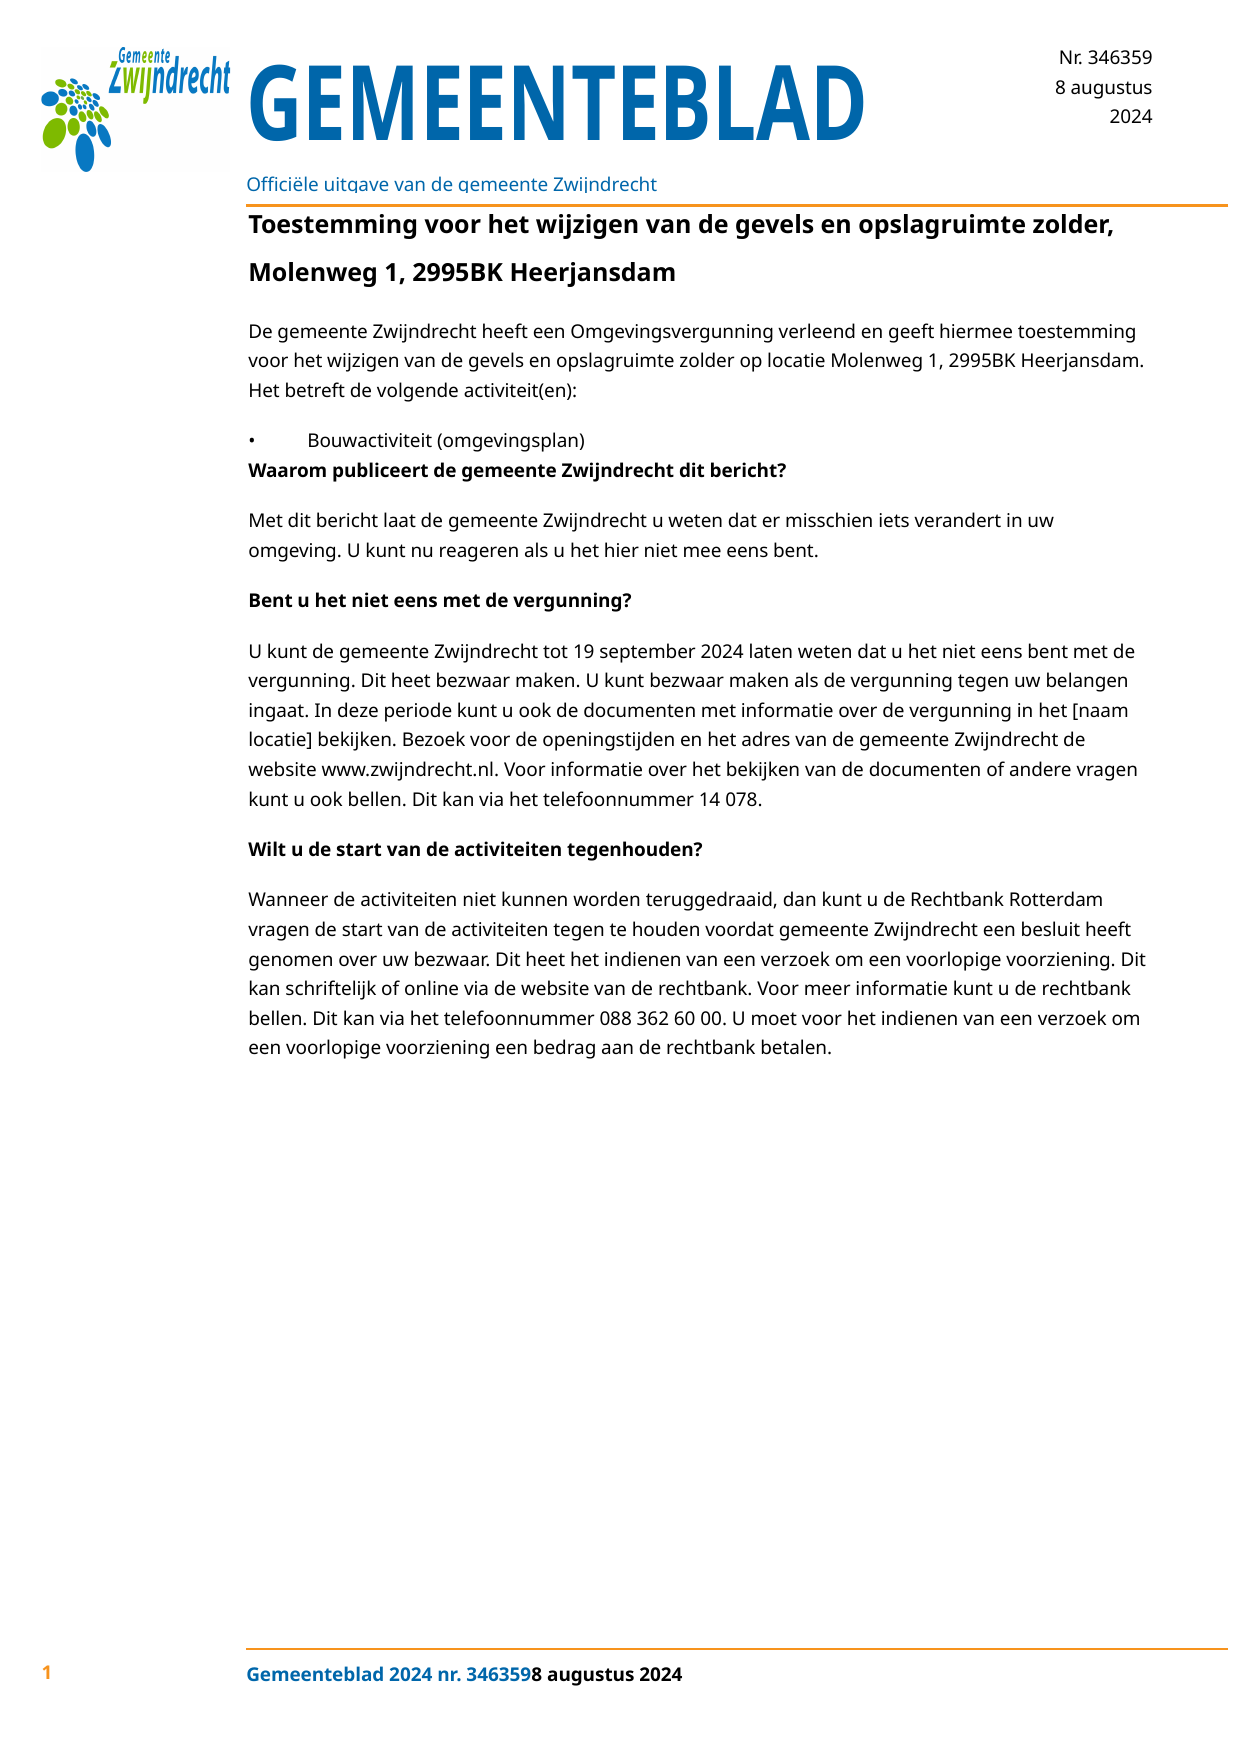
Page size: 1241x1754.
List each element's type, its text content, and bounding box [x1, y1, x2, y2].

text U kunt de gemeente Zwijndrecht tot 19 september 2024 laten weten dat u het niet eens bent met de vergunning. Dit heet bezwaar maken. U kunt bezwaar maken als de vergunning tegen uw belangen ingaat. In deze periode kunt u ook de documenten met informatie over de vergunning in het [naam locatie] bekijken. Bezoek voor de openingstijden en het adres van de gemeente Zwijndrecht de website www.zwijndrecht.nl. Voor informatie over het bekijken van de documenten of andere vragen kunt u ook bellen. Dit kan via het telefoonnummer 14 078. [248, 638, 1152, 812]
text Toestemming voor het wijzigen van de gevels en opslagruimte zolder, Molenweg 1, 2995BK Heerjansdam [248, 207, 1152, 288]
list Bouwactiviteit (omgevingsplan) [248, 427, 1152, 453]
text Waarom publiceert de gemeente Zwijndrecht dit bericht? [248, 457, 1152, 483]
picture [41, 47, 231, 172]
text De gemeente Zwijndrecht heeft een Omgevingsvergunning verleend en geeft hiermee toestemming voor het wijzigen van de gevels en opslagruimte zolder op locatie Molenweg 1, 2995BK Heerjansdam. Het betreft de volgende activiteit(en): [248, 318, 1152, 403]
text Bent u het niet eens met de vergunning? [248, 587, 1152, 613]
text Met dit bericht laat de gemeente Zwijndrecht u weten dat er misschien iets verandert in uw omgeving. U kunt nu reageren als u het hier niet mee eens bent. [248, 507, 1152, 563]
text Wilt u de start van de activiteiten tegenhouden? [248, 836, 1152, 862]
text Wanneer de activiteiten niet kunnen worden teruggedraaid, dan kunt u de Rechtbank Rotterdam vragen de start van de activiteiten tegen te houden voordat gemeente Zwijndrecht een besluit heeft genomen over uw bezwaar. Dit heet het indienen van een verzoek om een voorlopige voorziening. Dit kan schriftelijk of online via de website van de rechtbank. Voor meer informatie kunt u de rechtbank bellen. Dit kan via het telefoonnummer 088 362 60 00. U moet voor het indienen van een verzoek om een voorlopige voorziening een bedrag aan de rechtbank betalen. [248, 887, 1152, 1060]
